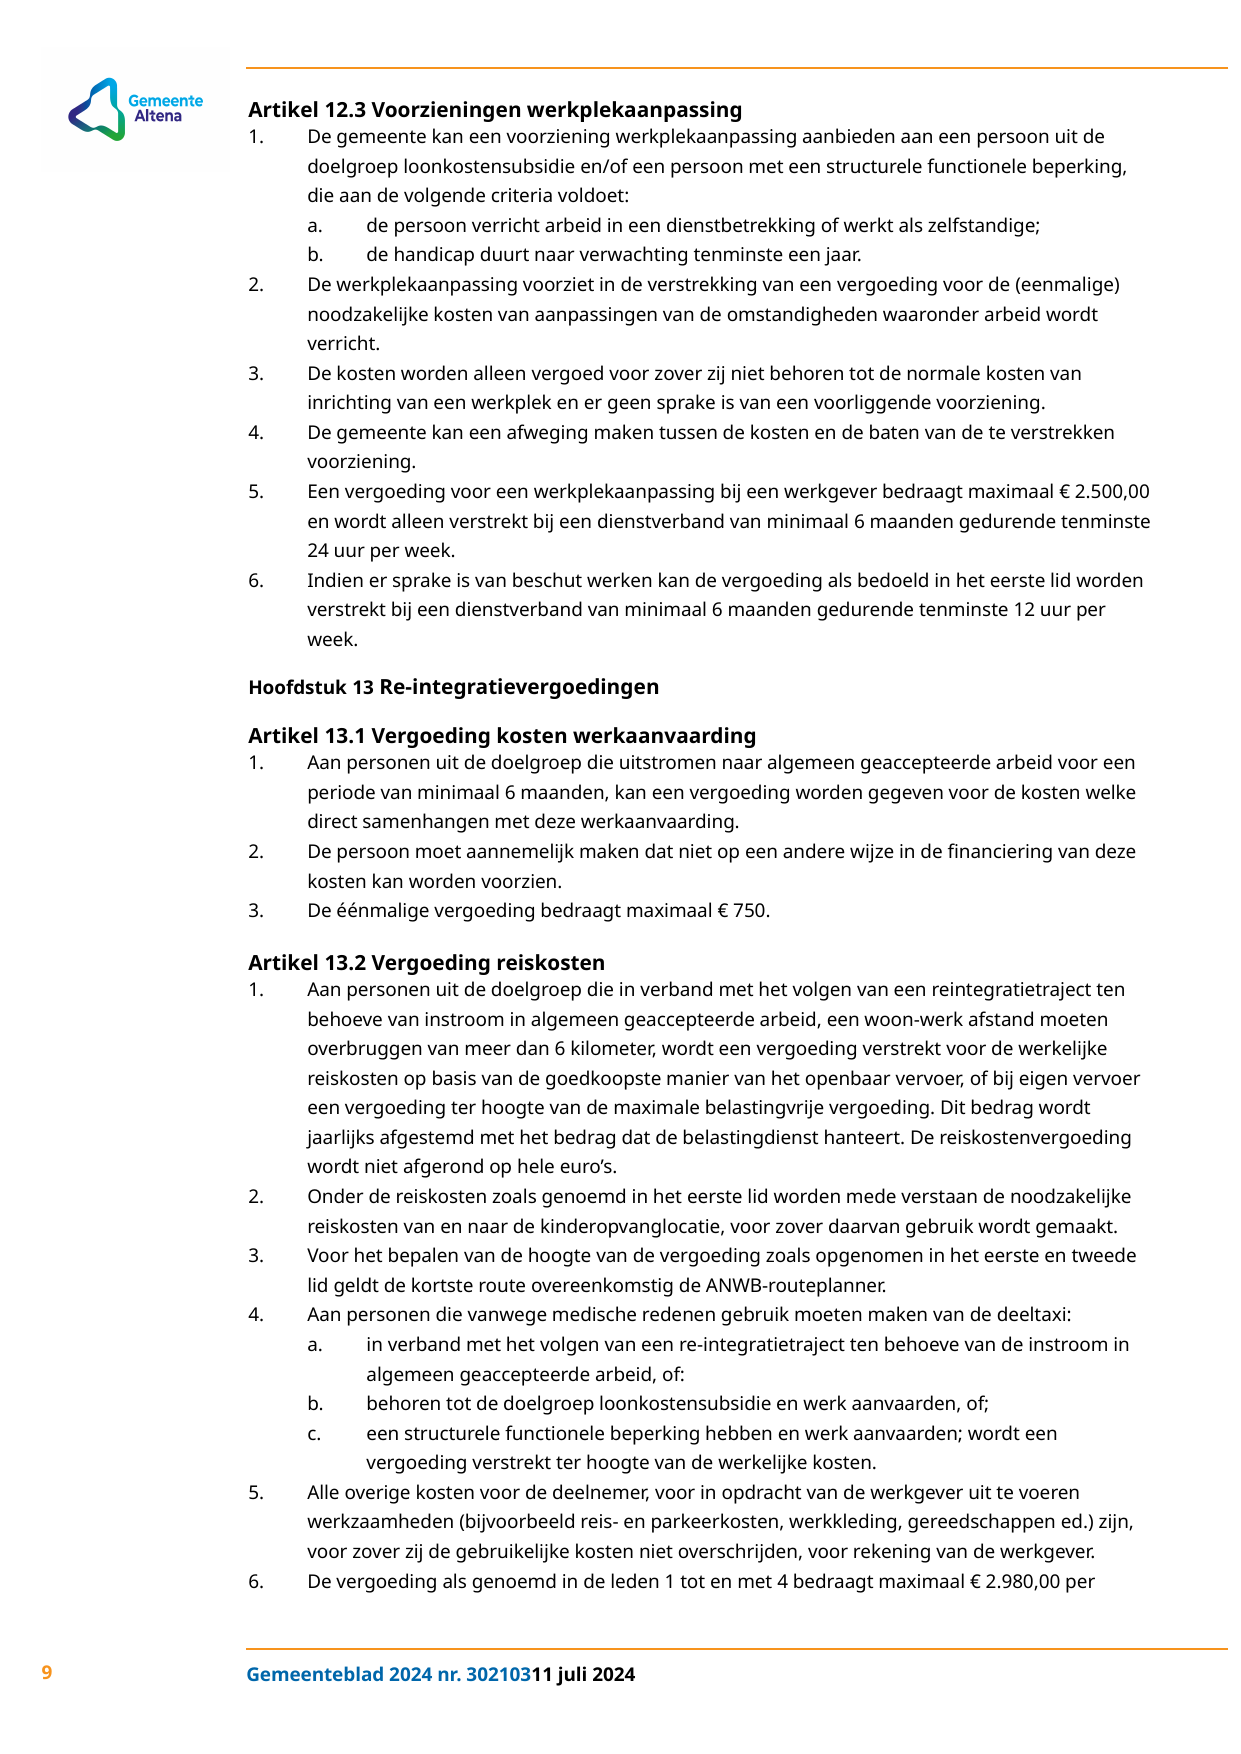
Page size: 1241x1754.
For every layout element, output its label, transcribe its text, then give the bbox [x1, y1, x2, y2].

text Artikel 13.2 Vergoeding reiskosten [248, 948, 1152, 976]
text Artikel 13.1 Vergoeding kosten werkaanvaarding [248, 721, 1152, 749]
list een structurele functionele beperking hebben en werk aanvaarden; wordt een vergoeding verstrekt ter hoogte van de werkelijke kosten. [307, 1420, 1152, 1475]
text Artikel 12.3 Voorzieningen werkplekaanpassing [248, 95, 1152, 123]
list De werkplekaanpassing voorziet in de verstrekking van een vergoeding voor de (eenmalige) noodzakelijke kosten van aanpassingen van de omstandigheden waaronder arbeid wordt verricht. [248, 271, 1152, 356]
list Indien er sprake is van beschut werken kan de vergoeding als bedoeld in het eerste lid worden verstrekt bij een dienstverband van minimaal 6 maanden gedurende tenminste 12 uur per week. [248, 567, 1152, 652]
text Hoofdstuk 13 Re-integratievergoedingen [248, 672, 1152, 700]
list De kosten worden alleen vergoed voor zover zij niet behoren tot de normale kosten van inrichting van een werkplek en er geen sprake is van een voorliggende voorziening. [248, 360, 1152, 415]
list De vergoeding als genoemd in de leden 1 tot en met 4 bedraagt maximaal € 2.980,00 per [248, 1568, 1152, 1594]
list Een vergoeding voor een werkplekaanpassing bij een werkgever bedraagt maximaal € 2.500,00 en wordt alleen verstrekt bij een dienstverband van minimaal 6 maanden gedurende tenminste 24 uur per week. [248, 478, 1152, 563]
list De gemeente kan een voorziening werkplekaanpassing aanbieden aan een persoon uit de doelgroep loonkostensubsidie en/of een persoon met een structurele functionele beperking, die aan de volgende criteria voldoet: [248, 123, 1152, 208]
list behoren tot de doelgroep loonkostensubsidie en werk aanvaarden, of; [307, 1390, 1152, 1416]
list Aan personen uit de doelgroep die uitstromen naar algemeen geaccepteerde arbeid voor een periode van minimaal 6 maanden, kan een vergoeding worden gegeven voor de kosten welke direct samenhangen met deze werkaanvaarding. [248, 749, 1152, 834]
list Aan personen uit de doelgroep die in verband met het volgen van een reintegratietraject ten behoeve van instroom in algemeen geaccepteerde arbeid, een woon-werk afstand moeten overbruggen van meer dan 6 kilometer, wordt een vergoeding verstrekt voor de werkelijke reiskosten op basis van de goedkoopste manier van het openbaar vervoer, of bij eigen vervoer een vergoeding ter hoogte van de maximale belastingvrije vergoeding. Dit bedrag wordt jaarlijks afgestemd met het bedrag dat de belastingdienst hanteert. De reiskostenvergoeding wordt niet afgerond op hele euro’s. [248, 976, 1152, 1179]
list Voor het bepalen van de hoogte van de vergoeding zoals opgenomen in het eerste en tweede lid geldt de kortste route overeenkomstig de ANWB-routeplanner. [248, 1242, 1152, 1298]
list Alle overige kosten voor de deelnemer, voor in opdracht van de werkgever uit te voeren werkzaamheden (bijvoorbeeld reis- en parkeerkosten, werkkleding, gereedschappen ed.) zijn, voor zover zij de gebruikelijke kosten niet overschrijden, voor rekening van de werkgever. [248, 1479, 1152, 1564]
list Aan personen die vanwege medische redenen gebruik moeten maken van de deeltaxi: [248, 1302, 1152, 1327]
list Onder de reiskosten zoals genoemd in het eerste lid worden mede verstaan de noodzakelijke reiskosten van en naar de kinderopvanglocatie, voor zover daarvan gebruik wordt gemaakt. [248, 1183, 1152, 1239]
list De gemeente kan een afweging maken tussen de kosten en de baten van de te verstrekken voorziening. [248, 419, 1152, 474]
list de handicap duurt naar verwachting tenminste een jaar. [307, 242, 1152, 267]
list De persoon moet aannemelijk maken dat niet op een andere wijze in de financiering van deze kosten kan worden voorzien. [248, 838, 1152, 893]
list in verband met het volgen van een re-integratietraject ten behoeve van de instroom in algemeen geaccepteerde arbeid, of: [307, 1331, 1152, 1387]
list de persoon verricht arbeid in een dienstbetrekking of werkt als zelfstandige; [307, 212, 1152, 238]
picture [41, 47, 231, 172]
list De éénmalige vergoeding bedraagt maximaal € 750. [248, 897, 1152, 923]
